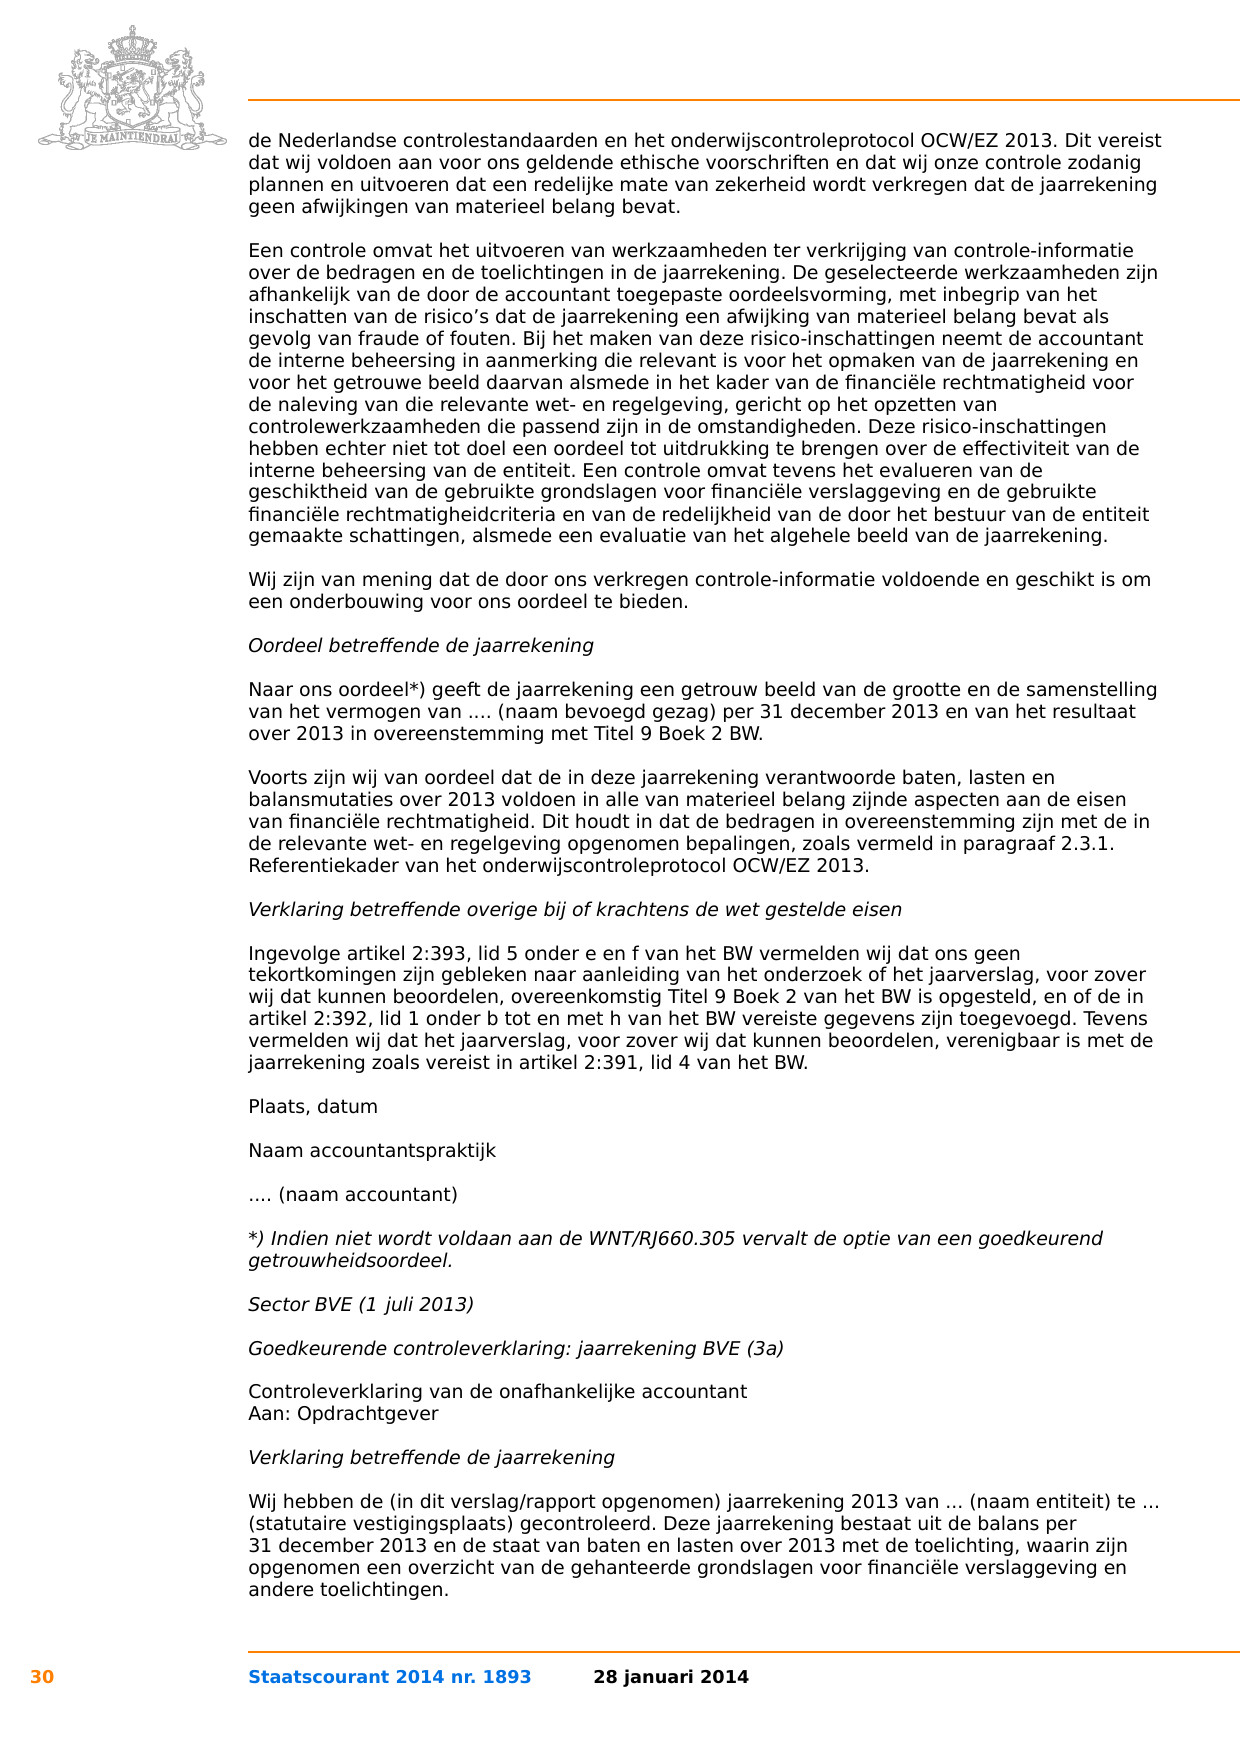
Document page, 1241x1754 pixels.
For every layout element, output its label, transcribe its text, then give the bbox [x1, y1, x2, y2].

text Naar ons oordeel*) geeft de jaarrekening een getrouw beeld van de grootte en de samenstelling van het vermogen van .... (naam bevoegd gezag) per 31 december 2013 en van het resultaat over 2013 in overeenstemming met Titel 9 Boek 2 BW. [248, 679, 1163, 745]
subtitle Oordeel betreffende de jaarrekening [248, 635, 1163, 657]
subtitle Verklaring betreffende de jaarrekening [248, 1447, 1163, 1469]
subtitle Goedkeurende controleverklaring: jaarrekening BVE (3a) [248, 1337, 1163, 1359]
subtitle Sector BVE (1 juli 2013) [248, 1293, 1163, 1316]
text Naam accountantspraktijk [248, 1140, 1163, 1162]
text Aan: Opdrachtgever [248, 1403, 1163, 1425]
text Een controle omvat het uitvoeren van werkzaamheden ter verkrijging van controle-informatie over de bedragen en de toelichtingen in de jaarrekening. De geselecteerde werkzaamheden zijn afhankelijk van de door de accountant toegepaste oordeelsvorming, met inbegrip van het inschatten van de risico’s dat de jaarrekening een afwijking van materieel belang bevat als gevolg van fraude of fouten. Bij het maken van deze risico-inschattingen neemt de accountant de interne beheersing in aanmerking die relevant is voor het opmaken van de jaarrekening en voor het getrouwe beeld daarvan alsmede in het kader van de financiële rechtmatigheid voor de naleving van die relevante wet- en regelgeving, gericht op het opzetten van controlewerkzaamheden die passend zijn in de omstandigheden. Deze risico-inschattingen hebben echter niet tot doel een oordeel tot uitdrukking te brengen over de effectiviteit van de interne beheersing van de entiteit. Een controle omvat tevens het evalueren van de geschiktheid van de gebruikte grondslagen voor financiële verslaggeving en de gebruikte financiële rechtmatigheidcriteria en van de redelijkheid van de door het bestuur van de entiteit gemaakte schattingen, alsmede een evaluatie van het algehele beeld van de jaarrekening. [248, 240, 1163, 547]
text de Nederlandse controlestandaarden en het onderwijscontroleprotocol OCW/EZ 2013. Dit vereist dat wij voldoen aan voor ons geldende ethische voorschriften en dat wij onze controle zodanig plannen en uitvoeren dat een redelijke mate van zekerheid wordt verkregen dat de jaarrekening geen afwijkingen van materieel belang bevat. [248, 130, 1163, 218]
picture [38, 25, 227, 150]
text *) Indien niet wordt voldaan aan de WNT/RJ660.305 vervalt de optie van een goedkeurend getrouwheidsoordeel. [248, 1228, 1163, 1272]
text Ingevolge artikel 2:393, lid 5 onder e en f van het BW vermelden wij dat ons geen tekortkomingen zijn gebleken naar aanleiding van het onderzoek of het jaarverslag, voor zover wij dat kunnen beoordelen, overeenkomstig Titel 9 Boek 2 van het BW is opgesteld, en of de in artikel 2:392, lid 1 onder b tot en met h van het BW vereiste gegevens zijn toegevoegd. Tevens vermelden wij dat het jaarverslag, voor zover wij dat kunnen beoordelen, verenigbaar is met de jaarrekening zoals vereist in artikel 2:391, lid 4 van het BW. [248, 942, 1163, 1074]
text Voorts zijn wij van oordeel dat de in deze jaarrekening verantwoorde baten, lasten en balansmutaties over 2013 voldoen in alle van materieel belang zijnde aspecten aan de eisen van financiële rechtmatigheid. Dit houdt in dat de bedragen in overeenstemming zijn met de in de relevante wet- en regelgeving opgenomen bepalingen, zoals vermeld in paragraaf 2.3.1. Referentiekader van het onderwijscontroleprotocol OCW/EZ 2013. [248, 767, 1163, 877]
text Controleverklaring van de onafhankelijke accountant [248, 1381, 1163, 1403]
text Wij zijn van mening dat de door ons verkregen controle-informatie voldoende en geschikt is om een onderbouwing voor ons oordeel te bieden. [248, 569, 1163, 613]
text .... (naam accountant) [248, 1184, 1163, 1206]
text Wij hebben de (in dit verslag/rapport opgenomen) jaarrekening 2013 van ... (naam entiteit) te ... (statutaire vestigingsplaats) gecontroleerd. Deze jaarrekening bestaat uit de balans per 31 december 2013 en de staat van baten en lasten over 2013 met de toelichting, waarin zijn opgenomen een overzicht van de gehanteerde grondslagen voor financiële verslaggeving en andere toelichtingen. [248, 1491, 1163, 1601]
text Plaats, datum [248, 1096, 1163, 1118]
subtitle Verklaring betreffende overige bij of krachtens de wet gestelde eisen [248, 898, 1163, 921]
